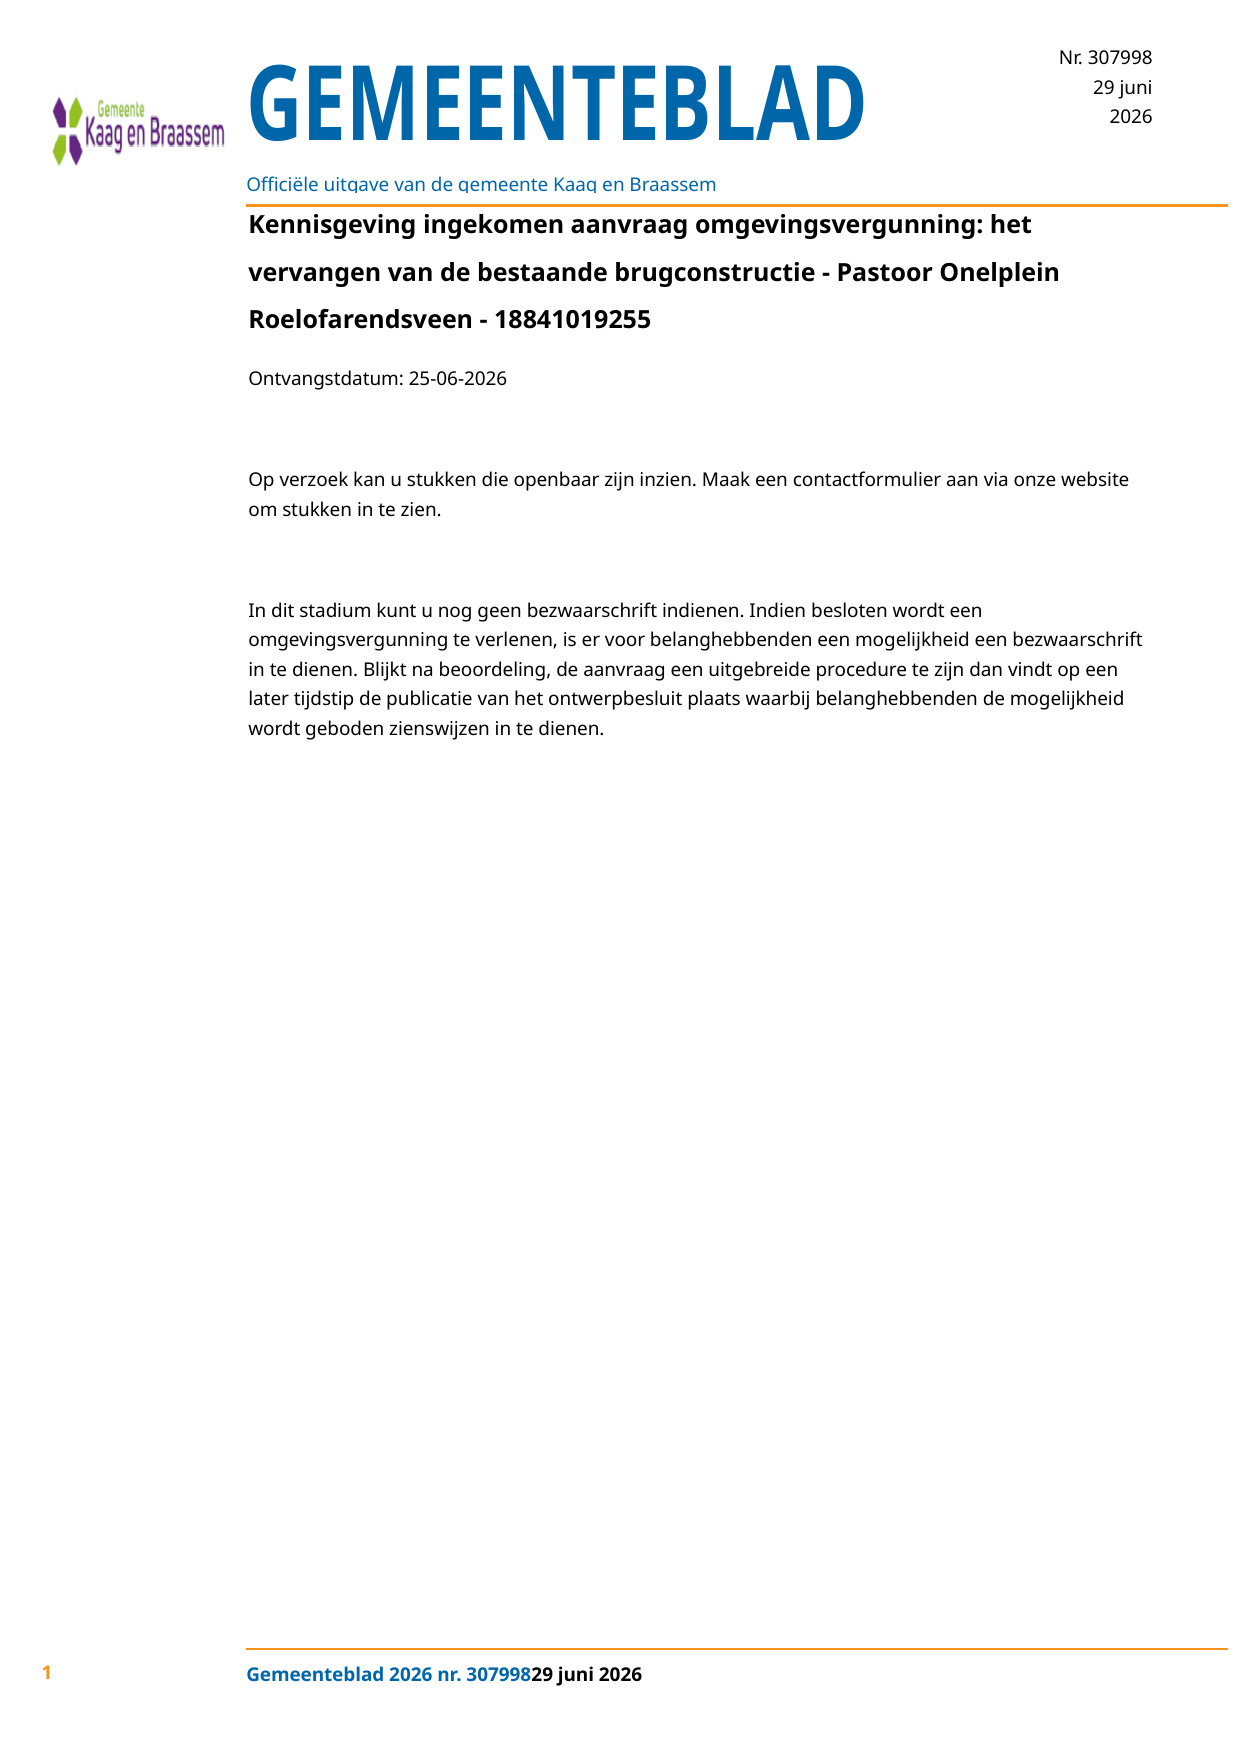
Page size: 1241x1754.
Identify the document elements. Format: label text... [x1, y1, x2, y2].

text Ontvangstdatum: 25-06-2026 [248, 366, 1152, 391]
text Op verzoek kan u stukken die openbaar zijn inzien. Maak een contactformulier aan via onze website om stukken in te zien. [248, 466, 1152, 522]
picture [41, 47, 231, 172]
text In dit stadium kunt u nog geen bezwaarschrift indienen. Indien besloten wordt een omgevingsvergunning te verlenen, is er voor belanghebbenden een mogelijkheid een bezwaarschrift in te dienen. Blijkt na beoordeling, de aanvraag een uitgebreide procedure te zijn dan vindt op een later tijdstip de publicatie van het ontwerpbesluit plaats waarbij belanghebbenden de mogelijkheid wordt geboden zienswijzen in te dienen. [248, 597, 1152, 741]
text Kennisgeving ingekomen aanvraag omgevingsvergunning: het vervangen van de bestaande brugconstructie - Pastoor Onelplein Roelofarendsveen - 18841019255 [248, 207, 1152, 336]
